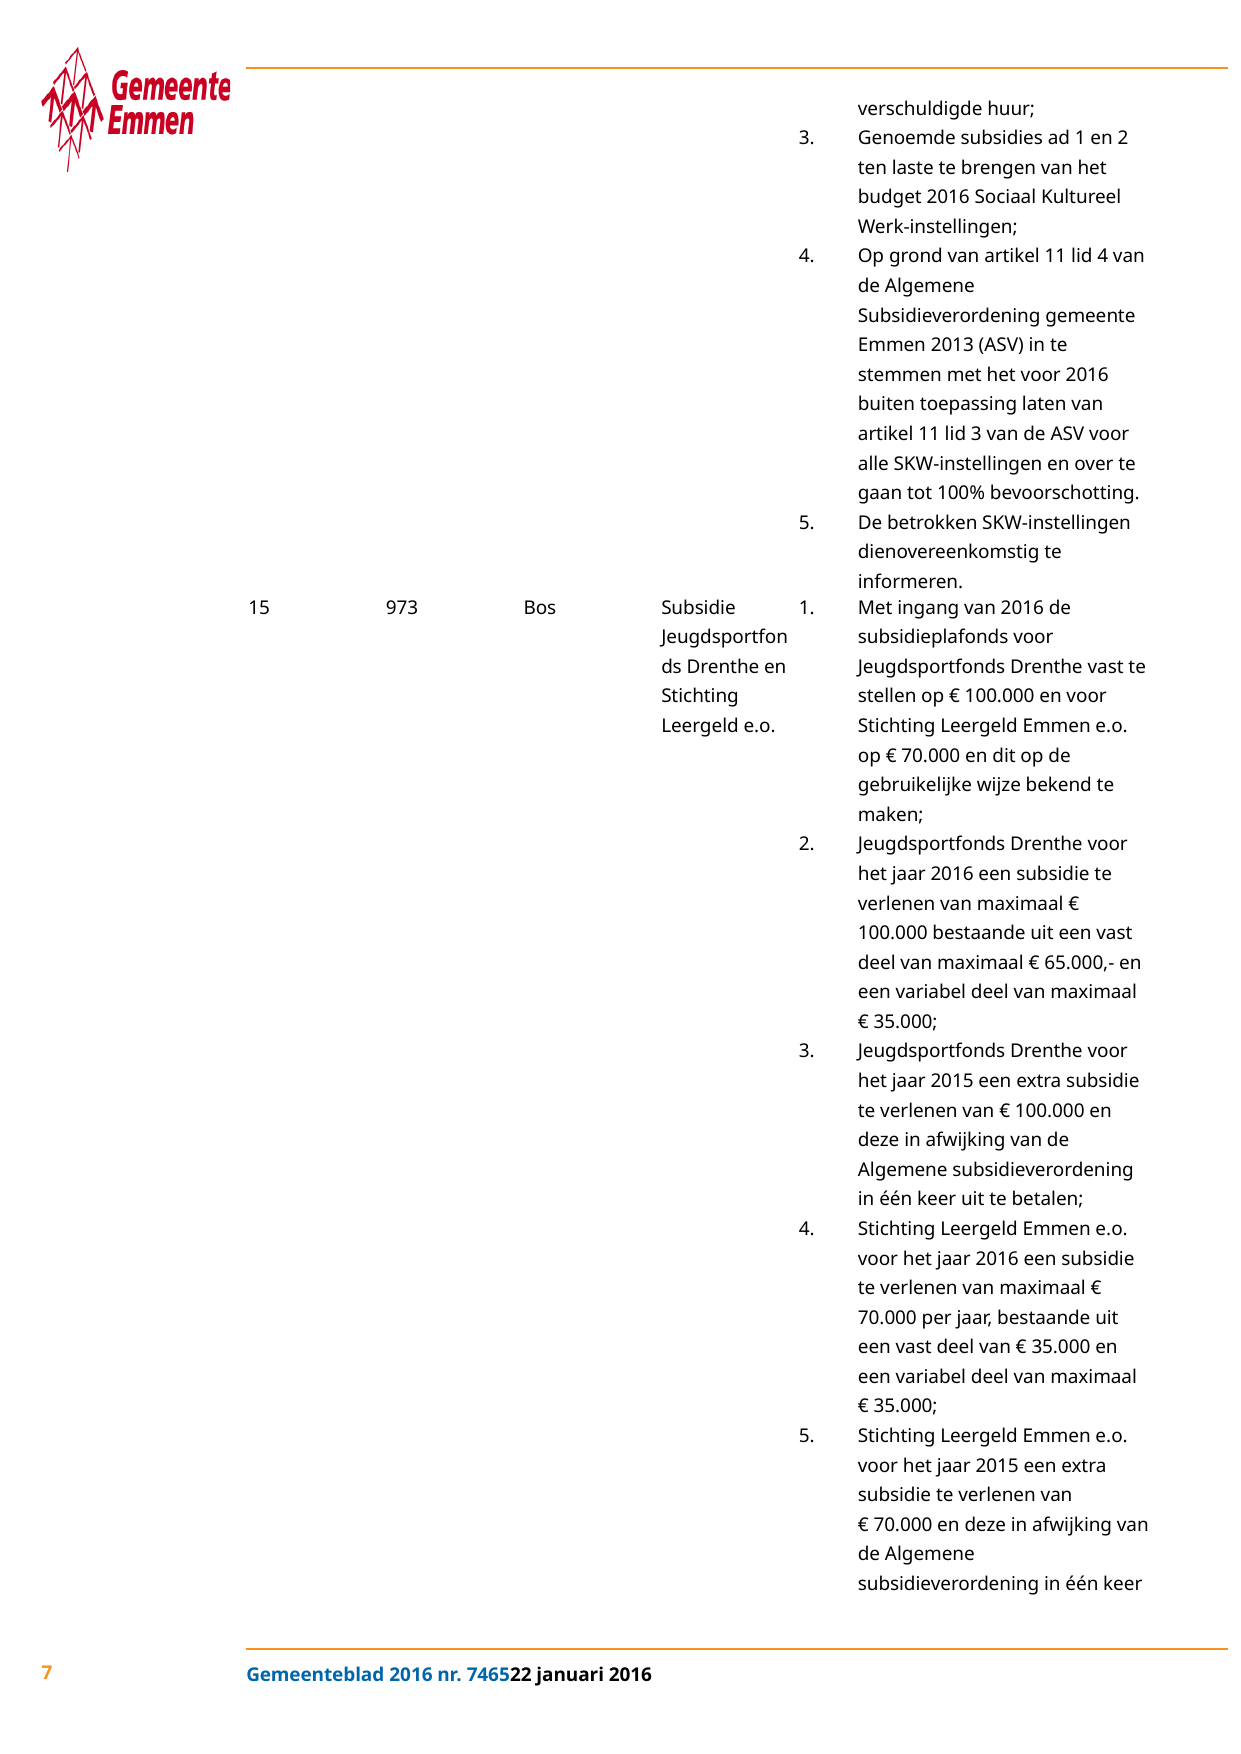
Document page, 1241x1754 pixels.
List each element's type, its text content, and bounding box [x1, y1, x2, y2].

table_cell [248, 95, 386, 594]
table_cell [661, 95, 798, 594]
table_cell Subsidie Jeugdsportfonds Drenthe en Stichting Leergeld e.o. [661, 594, 798, 1596]
table_cell [386, 95, 523, 594]
table_cell Bos [523, 594, 661, 1596]
table_cell verschuldigde huur; Genoemde subsidies ad 1 en 2 ten laste te brengen van het budget 2016 Sociaal Kultureel Werk-instellingen; Op grond van artikel 11 lid 4 van de Algemene Subsidieverordening gemeente Emmen 2013 (ASV) in te stemmen met het voor 2016 buiten toepassing laten van artikel 11 lid 3 van de ASV voor alle SKW-instellingen en over te gaan tot 100% bevoorschotting. De betrokken SKW-instellingen dienovereenkomstig te informeren. [799, 95, 1152, 594]
table_cell 15 [248, 594, 386, 1596]
table_cell 973 [386, 594, 523, 1596]
picture [41, 47, 231, 172]
table_cell [523, 95, 661, 594]
table_cell Met ingang van 2016 de subsidieplafonds voor Jeugdsportfonds Drenthe vast te stellen op € 100.000 en voor Stichting Leergeld Emmen e.o. op € 70.000 en dit op de gebruikelijke wijze bekend te maken; Jeugdsportfonds Drenthe voor het jaar 2016 een subsidie te verlenen van maximaal € 100.000 bestaande uit een vast deel van maximaal € 65.000,- en een variabel deel van maximaal € 35.000; Jeugdsportfonds Drenthe voor het jaar 2015 een extra subsidie te verlenen van € 100.000 en deze in afwijking van de Algemene subsidieverordening in één keer uit te betalen; Stichting Leergeld Emmen e.o. voor het jaar 2016 een subsidie te verlenen van maximaal € 70.000 per jaar, bestaande uit een vast deel van € 35.000 en een variabel deel van maximaal € 35.000; Stichting Leergeld Emmen e.o. voor het jaar 2015 een extra subsidie te verlenen van € 70.000 en deze in afwijking van de Algemene subsidieverordening in één keer [799, 594, 1152, 1596]
